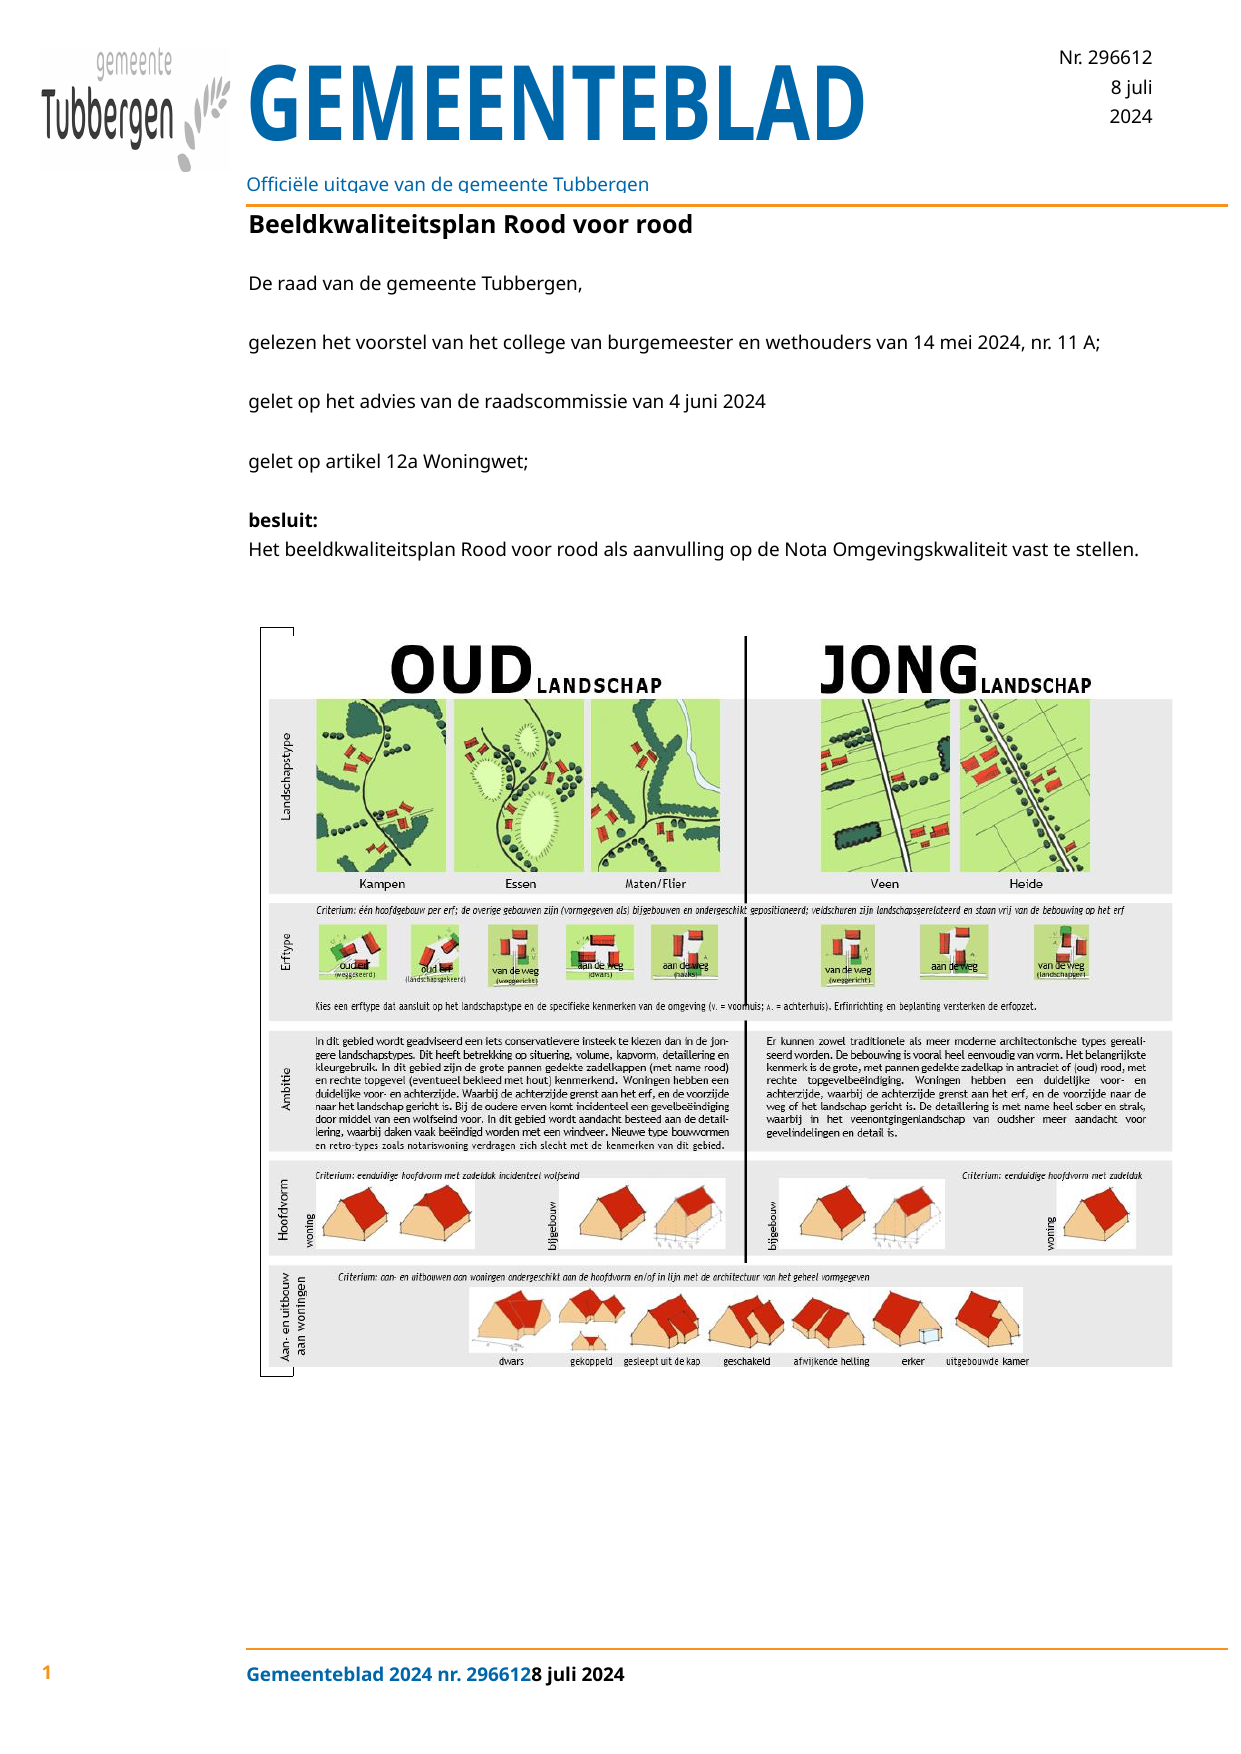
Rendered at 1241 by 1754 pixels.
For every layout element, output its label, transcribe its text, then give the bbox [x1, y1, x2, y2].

text gelezen het voorstel van het college van burgemeester en wethouders van 14 mei 2024, nr. 11 A; [248, 329, 1152, 355]
text gelet op het advies van de raadscommissie van 4 juni 2024 [248, 389, 1152, 414]
text besluit: [248, 507, 1152, 533]
text Het beeldkwaliteitsplan Rood voor rood als aanvulling op de Nota Omgevingskwaliteit vast te stellen. [248, 537, 1152, 562]
text Beeldkwaliteitsplan Rood voor rood [248, 207, 1152, 241]
picture [41, 47, 231, 172]
picture [268, 636, 1173, 1367]
text gelet op artikel 12a Woningwet; [248, 448, 1152, 473]
text De raad van de gemeente Tubbergen, [248, 270, 1152, 296]
